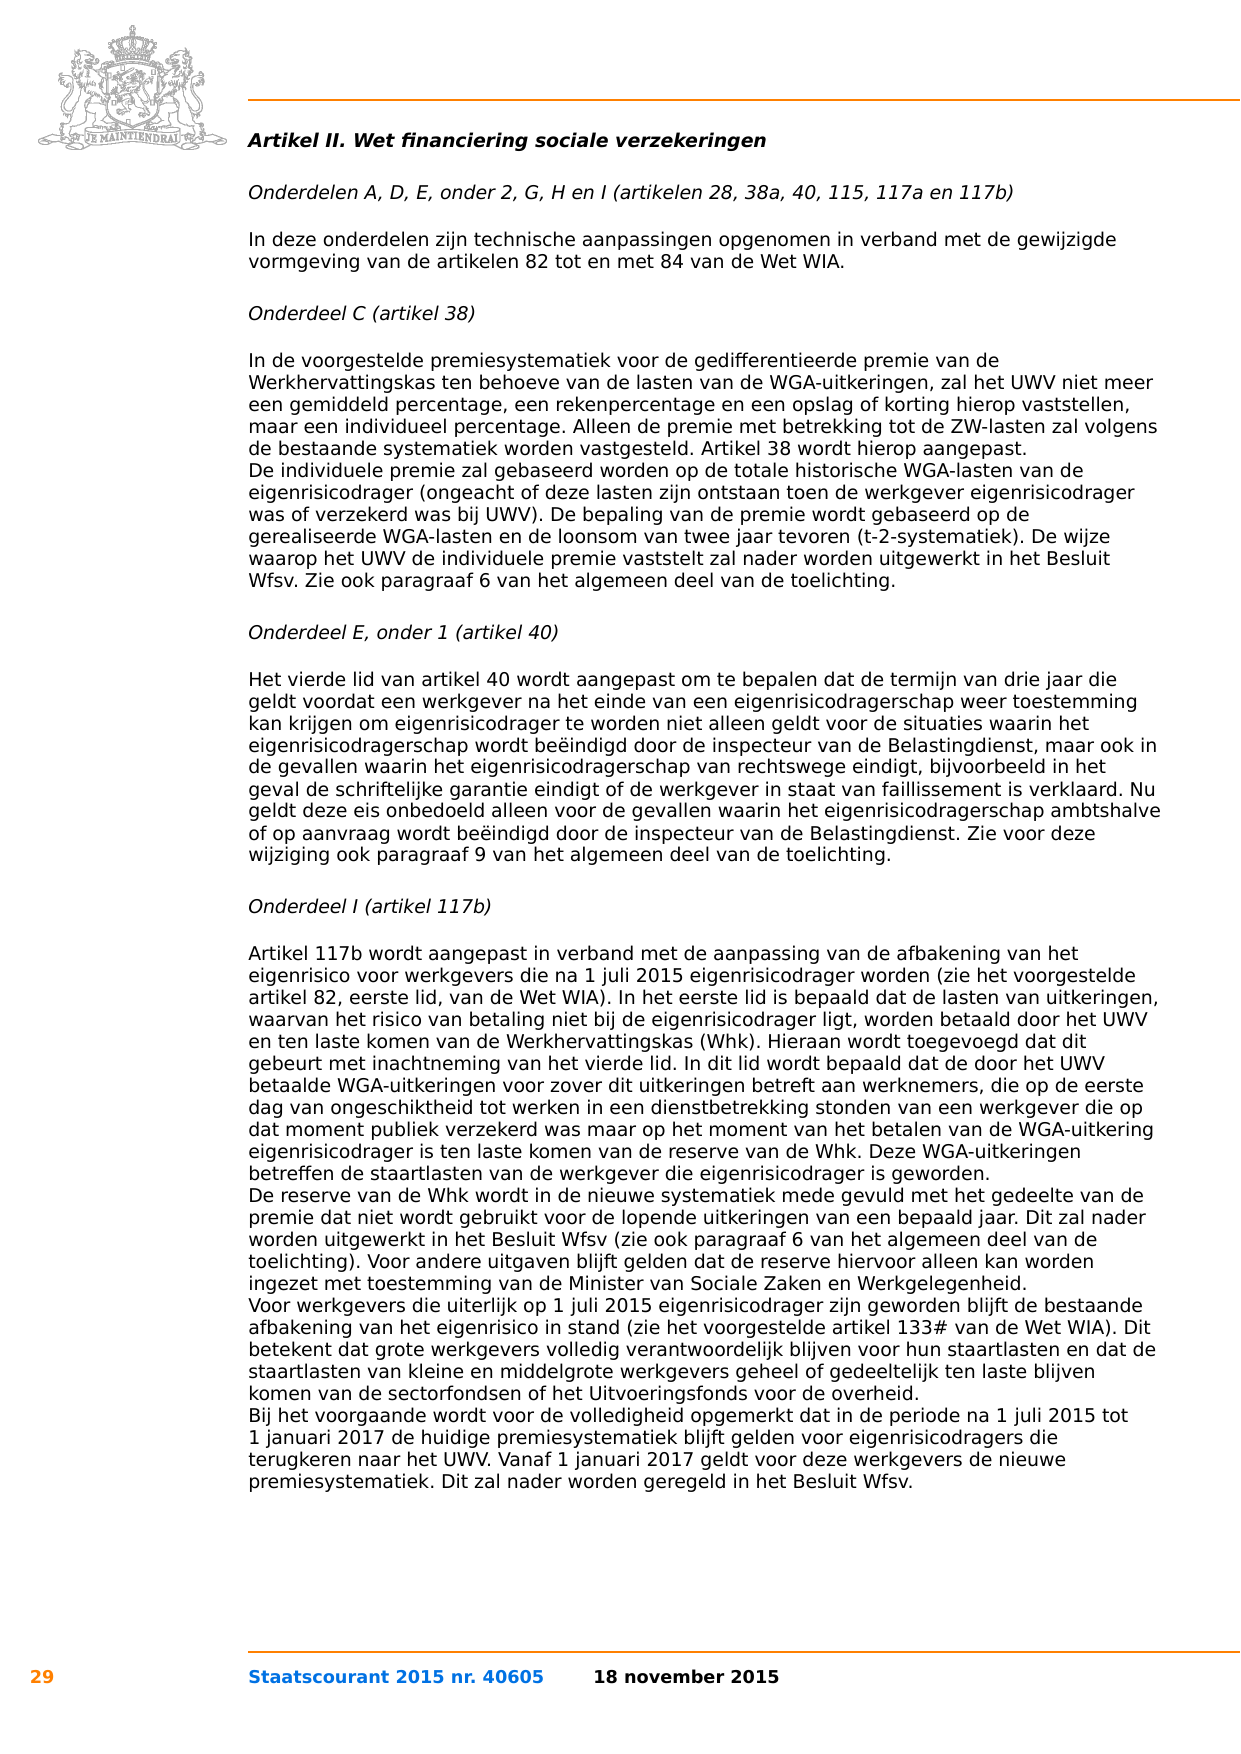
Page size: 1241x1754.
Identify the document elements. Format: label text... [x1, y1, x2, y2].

text De individuele premie zal gebaseerd worden op de totale historische WGA-lasten van de eigenrisicodrager (ongeacht of deze lasten zijn ontstaan toen de werkgever eigenrisicodrager was of verzekerd was bij UWV). De bepaling van de premie wordt gebaseerd op de gerealiseerde WGA-lasten en de loonsom van twee jaar tevoren (t-2-systematiek). De wijze waarop het UWV de individuele premie vaststelt zal nader worden uitgewerkt in het Besluit Wfsv. Zie ook paragraaf 6 van het algemeen deel van de toelichting. [248, 460, 1163, 592]
text De reserve van de Whk wordt in de nieuwe systematiek mede gevuld met het gedeelte van de premie dat niet wordt gebruikt voor de lopende uitkeringen van een bepaald jaar. Dit zal nader worden uitgewerkt in het Besluit Wfsv (zie ook paragraaf 6 van het algemeen deel van de toelichting). Voor andere uitgaven blijft gelden dat de reserve hiervoor alleen kan worden ingezet met toestemming van de Minister van Sociale Zaken en Werkgelegenheid. [248, 1185, 1163, 1295]
text Het vierde lid van artikel 40 wordt aangepast om te bepalen dat de termijn van drie jaar die geldt voordat een werkgever na het einde van een eigenrisicodragerschap weer toestemming kan krijgen om eigenrisicodrager te worden niet alleen geldt voor de situaties waarin het eigenrisicodragerschap wordt beëindigd door de inspecteur van de Belastingdienst, maar ook in de gevallen waarin het eigenrisicodragerschap van rechtswege eindigt, bijvoorbeeld in het geval de schriftelijke garantie eindigt of de werkgever in staat van faillissement is verklaard. Nu geldt deze eis onbedoeld alleen voor de gevallen waarin het eigenrisicodragerschap ambtshalve of op aanvraag wordt beëindigd door de inspecteur van de Belastingdienst. Zie voor deze wijziging ook paragraaf 9 van het algemeen deel van de toelichting. [248, 668, 1163, 866]
subtitle Onderdeel C (artikel 38) [248, 303, 1163, 325]
subtitle Onderdeel I (artikel 117b) [248, 896, 1163, 918]
subtitle Onderdelen A, D, E, onder 2, G, H en I (artikelen 28, 38a, 40, 115, 117a en 117b) [248, 182, 1163, 204]
text Voor werkgevers die uiterlijk op 1 juli 2015 eigenrisicodrager zijn geworden blijft de bestaande afbakening van het eigenrisico in stand (zie het voorgestelde artikel 133# van de Wet WIA). Dit betekent dat grote werkgevers volledig verantwoordelijk blijven voor hun staartlasten en dat de staartlasten van kleine en middelgrote werkgevers geheel of gedeeltelijk ten laste blijven komen van de sectorfondsen of het Uitvoeringsfonds voor de overheid. [248, 1295, 1163, 1405]
text Artikel 117b wordt aangepast in verband met de aanpassing van de afbakening van het eigenrisico voor werkgevers die na 1 juli 2015 eigenrisicodrager worden (zie het voorgestelde artikel 82, eerste lid, van de Wet WIA). In het eerste lid is bepaald dat de lasten van uitkeringen, waarvan het risico van betaling niet bij de eigenrisicodrager ligt, worden betaald door het UWV en ten laste komen van de Werkhervattingskas (Whk). Hieraan wordt toegevoegd dat dit gebeurt met inachtneming van het vierde lid. In dit lid wordt bepaald dat de door het UWV betaalde WGA-uitkeringen voor zover dit uitkeringen betreft aan werknemers, die op de eerste dag van ongeschiktheid tot werken in een dienstbetrekking stonden van een werkgever die op dat moment publiek verzekerd was maar op het moment van het betalen van de WGA-uitkering eigenrisicodrager is ten laste komen van de reserve van de Whk. Deze WGA-uitkeringen betreffen de staartlasten van de werkgever die eigenrisicodrager is geworden. [248, 943, 1163, 1185]
subtitle Artikel II. Wet financiering sociale verzekeringen [248, 130, 1163, 152]
text In deze onderdelen zijn technische aanpassingen opgenomen in verband met de gewijzigde vormgeving van de artikelen 82 tot en met 84 van de Wet WIA. [248, 229, 1163, 273]
picture [38, 25, 227, 150]
text In de voorgestelde premiesystematiek voor de gedifferentieerde premie van de Werkhervattingskas ten behoeve van de lasten van de WGA-uitkeringen, zal het UWV niet meer een gemiddeld percentage, een rekenpercentage en een opslag of korting hierop vaststellen, maar een individueel percentage. Alleen de premie met betrekking tot de ZW-lasten zal volgens de bestaande systematiek worden vastgesteld. Artikel 38 wordt hierop aangepast. [248, 350, 1163, 460]
subtitle Onderdeel E, onder 1 (artikel 40) [248, 622, 1163, 643]
text Bij het voorgaande wordt voor de volledigheid opgemerkt dat in de periode na 1 juli 2015 tot 1 januari 2017 de huidige premiesystematiek blijft gelden voor eigenrisicodragers die terugkeren naar het UWV. Vanaf 1 januari 2017 geldt voor deze werkgevers de nieuwe premiesystematiek. Dit zal nader worden geregeld in het Besluit Wfsv. [248, 1405, 1163, 1493]
